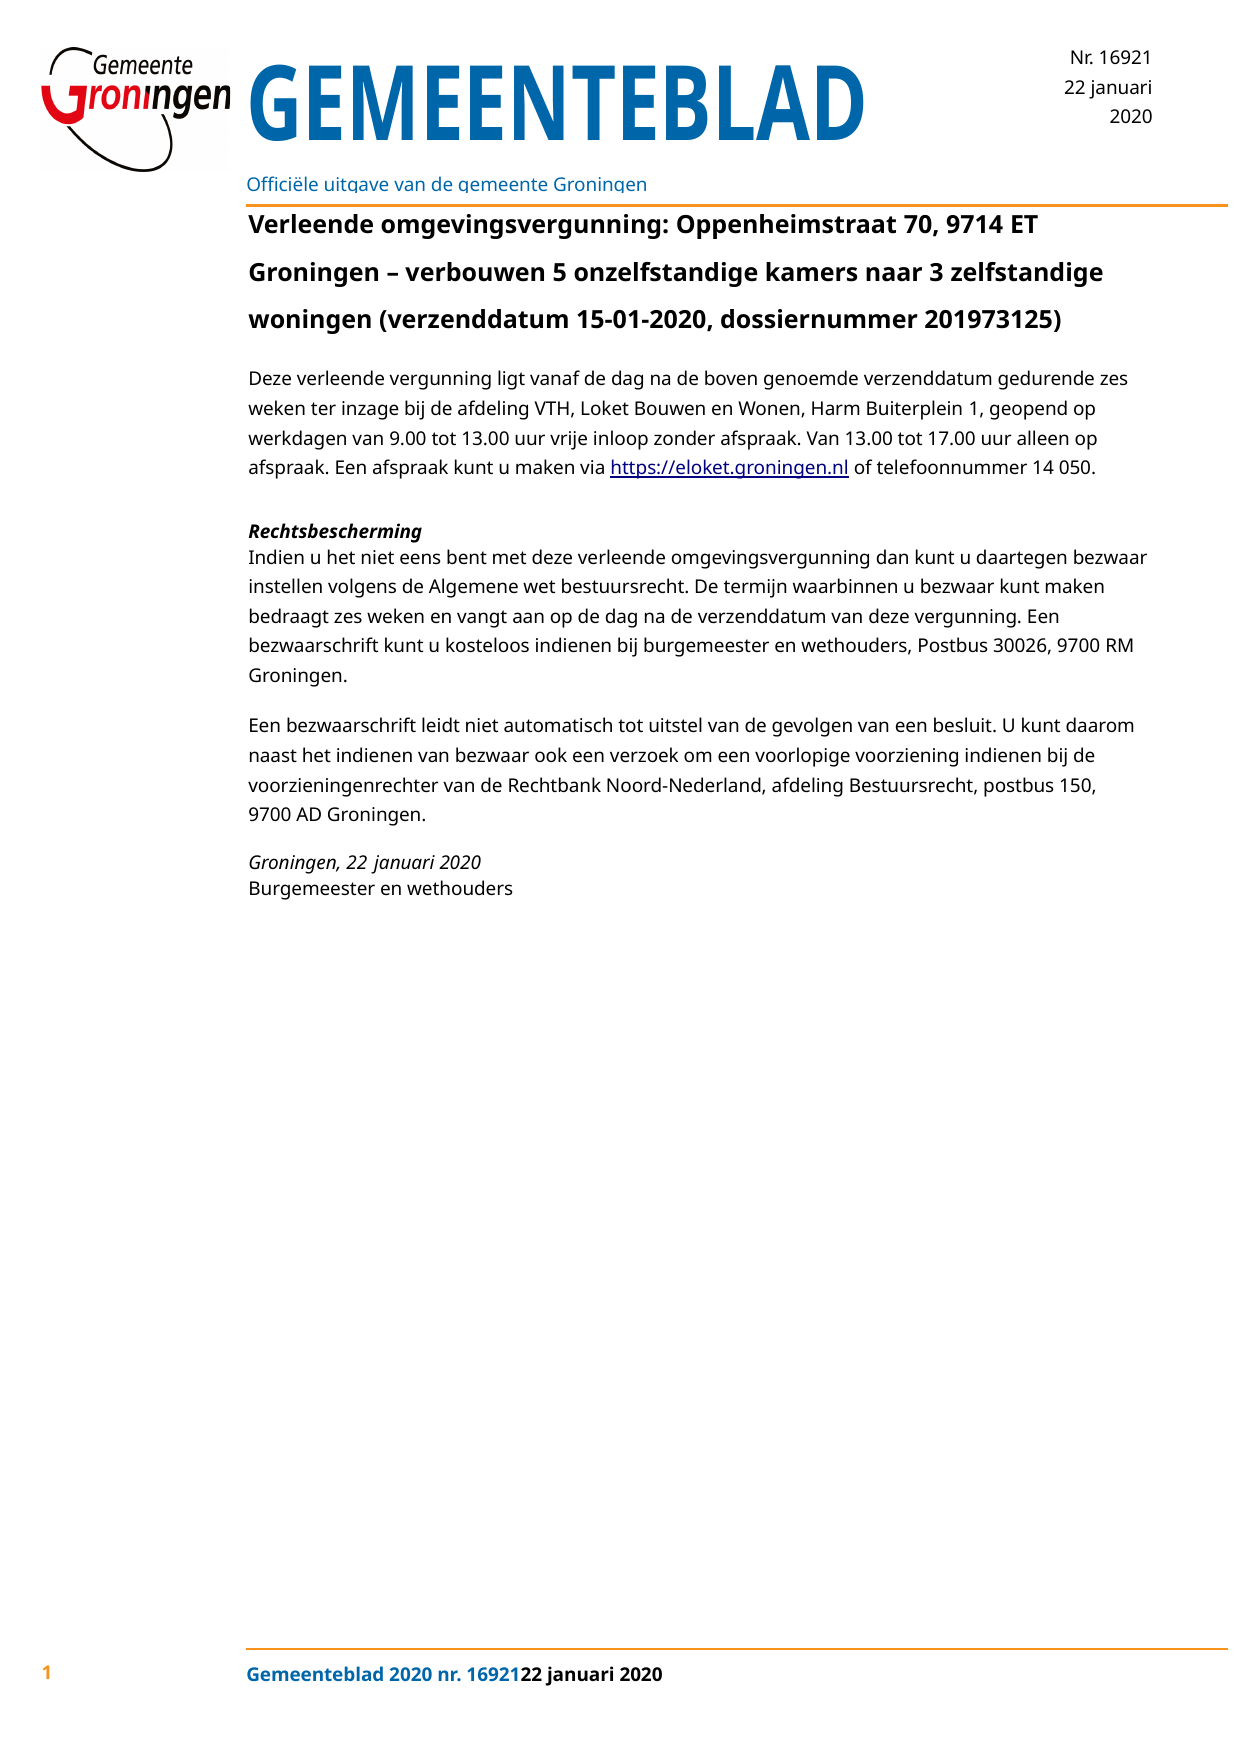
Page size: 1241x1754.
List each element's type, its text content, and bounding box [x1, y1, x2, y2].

text Deze verleende vergunning ligt vanaf de dag na de boven genoemde verzenddatum gedurende zes weken ter inzage bij de afdeling VTH, Loket Bouwen en Wonen, Harm Buiterplein 1, geopend op werkdagen van 9.00 tot 13.00 uur vrije inloop zonder afspraak. Van 13.00 tot 17.00 uur alleen op afspraak. Een afspraak kunt u maken via https://eloket.groningen.nl of telefoonnummer 14 050. [248, 366, 1152, 480]
text Groningen, 22 januari 2020 [248, 849, 1152, 875]
text Rechtsbescherming [248, 518, 1152, 544]
text Een bezwaarschrift leidt niet automatisch tot uitstel van de gevolgen van een besluit. U kunt daarom naast het indienen van bezwaar ook een verzoek om een voorlopige voorziening indienen bij de voorzieningenrechter van de Rechtbank Noord-Nederland, afdeling Bestuursrecht, postbus 150, 9700 AD Groningen. [248, 713, 1152, 827]
text Verleende omgevingsvergunning: Oppenheimstraat 70, 9714 ET Groningen – verbouwen 5 onzelfstandige kamers naar 3 zelfstandige woningen (verzenddatum 15-01-2020, dossiernummer 201973125) [248, 207, 1152, 336]
text Burgemeester en wethouders [248, 875, 1152, 901]
text Indien u het niet eens bent met deze verleende omgevingsvergunning dan kunt u daartegen bezwaar instellen volgens de Algemene wet bestuursrecht. De termijn waarbinnen u bezwaar kunt maken bedraagt zes weken en vangt aan op de dag na de verzenddatum van deze vergunning. Een bezwaarschrift kunt u kosteloos indienen bij burgemeester en wethouders, Postbus 30026, 9700 RM Groningen. [248, 544, 1152, 688]
picture [41, 47, 231, 172]
